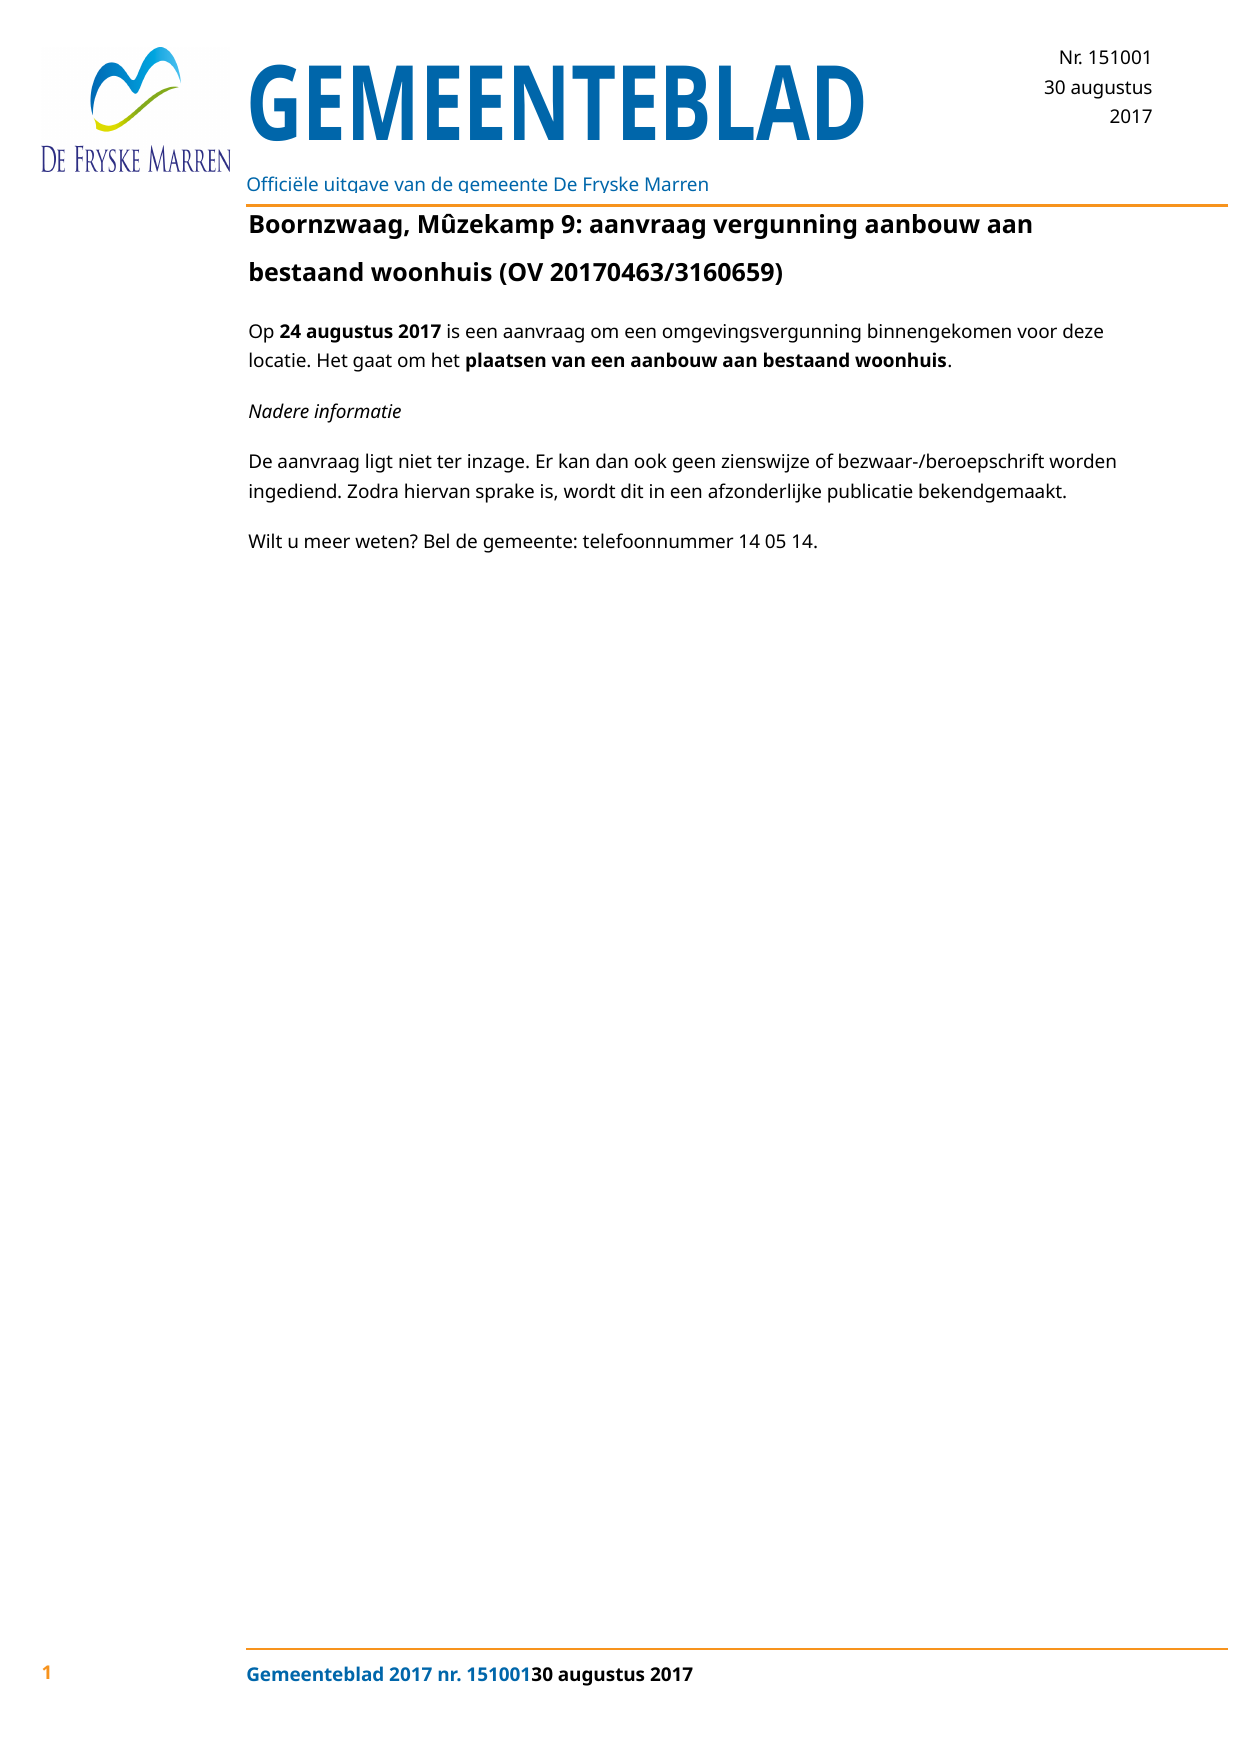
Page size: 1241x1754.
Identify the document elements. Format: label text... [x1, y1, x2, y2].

text Wilt u meer weten? Bel de gemeente: telefoonnummer 14 05 14. [248, 528, 1152, 554]
text Nadere informatie [248, 398, 1152, 424]
text De aanvraag ligt niet ter inzage. Er kan dan ook geen zienswijze of bezwaar-/beroepschrift worden ingediend. Zodra hiervan sprake is, wordt dit in een afzonderlijke publicatie bekendgemaakt. [248, 448, 1152, 504]
text Op 24 augustus 2017 is een aanvraag om een omgevingsvergunning binnengekomen voor deze locatie. Het gaat om het plaatsen van een aanbouw aan bestaand woonhuis. [248, 318, 1152, 373]
picture [41, 47, 231, 172]
text Boornzwaag, Mûzekamp 9: aanvraag vergunning aanbouw aan bestaand woonhuis (OV 20170463/3160659) [248, 207, 1152, 288]
